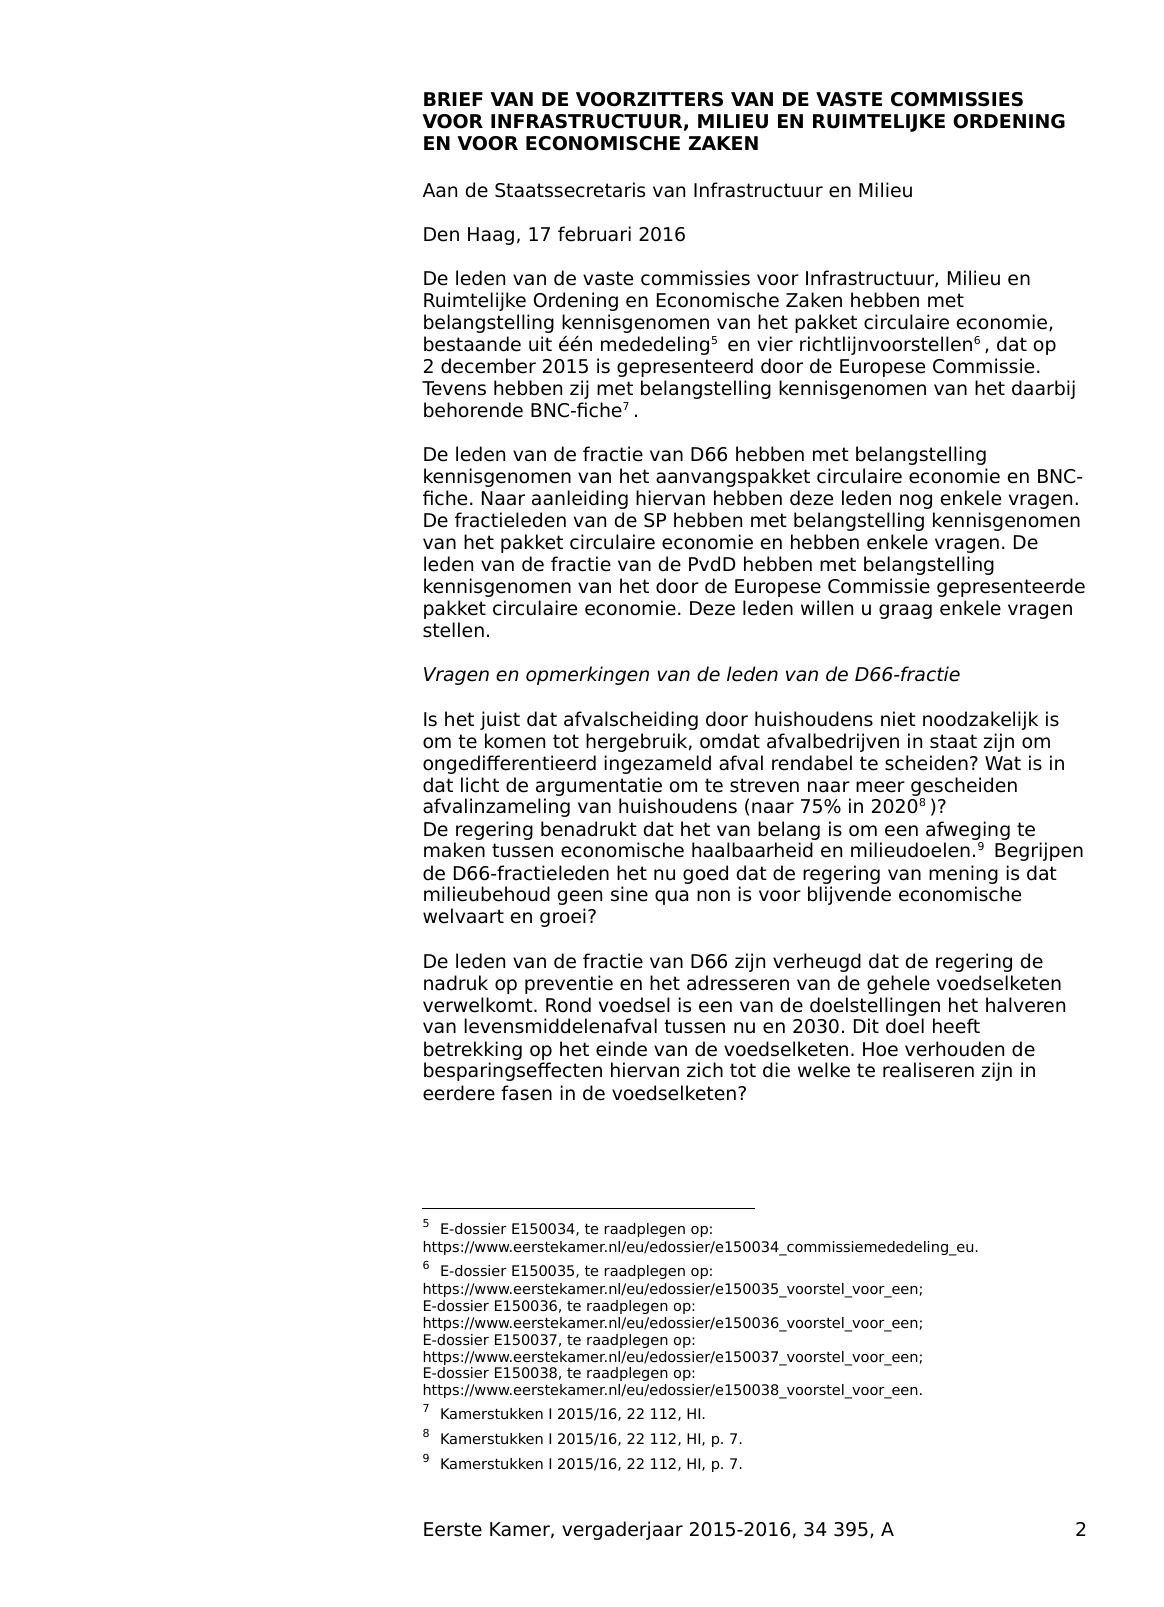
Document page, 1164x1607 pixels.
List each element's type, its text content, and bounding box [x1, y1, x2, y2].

text De leden van de fractie van D66 zijn verheugd dat de regering de nadruk op preventie en het adresseren van de gehele voedselketen verwelkomt. Rond voedsel is een van de doelstellingen het halveren van levensmiddelenafval tussen nu en 2030. Dit doel heeft betrekking op het einde van de voedselketen. Hoe verhouden de besparingseffecten hiervan zich tot die welke te realiseren zijn in eerdere fasen in de voedselketen? [422, 951, 1087, 1104]
text Aan de Staatssecretaris van Infrastructuur en Milieu [422, 180, 1087, 202]
text E-dossier E150036, te raadplegen op: [422, 1298, 1087, 1315]
text E-dossier E150037, te raadplegen op: [422, 1332, 1087, 1349]
text Is het juist dat afvalscheiding door huishoudens niet noodzakelijk is om te komen tot hergebruik, omdat afvalbedrijven in staat zijn om ongedifferentieerd ingezameld afval rendabel te scheiden? Wat is in dat licht de argumentatie om te streven naar meer gescheiden afvalinzameling van huishoudens (naar 75% in 2020)? [422, 708, 1087, 818]
text Kamerstukken I 2015/16, 22 112, HI, p. 7. [422, 1452, 1087, 1474]
text De leden van de fractie van D66 hebben met belangstelling kennisgenomen van het aanvangspakket circulaire economie en BNC-fiche. Naar aanleiding hiervan hebben deze leden nog enkele vragen. De fractieleden van de SP hebben met belangstelling kennisgenomen van het pakket circulaire economie en hebben enkele vragen. De leden van de fractie van de PvdD hebben met belangstelling kennisgenomen van het door de Europese Commissie gepresenteerde pakket circulaire economie. Deze leden willen u graag enkele vragen stellen. [422, 444, 1087, 642]
text De regering benadrukt dat het van belang is om een afweging te maken tussen economische haalbaarheid en milieudoelen. Begrijpen de D66-fractieleden het nu goed dat de regering van mening is dat milieubehoud geen sine qua non is voor blijvende economische welvaart en groei? [422, 818, 1087, 928]
text De leden van de vaste commissies voor Infrastructuur, Milieu en Ruimtelijke Ordening en Economische Zaken hebben met belangstelling kennisgenomen van het pakket circulaire economie, bestaande uit één mededeling en vier richtlijnvoorstellen, dat op 2 december 2015 is gepresenteerd door de Europese Commissie. Tevens hebben zij met belangstelling kennisgenomen van het daarbij behorende BNC-fiche. [422, 268, 1087, 422]
text Kamerstukken I 2015/16, 22 112, HI. [422, 1402, 1087, 1424]
text https://www.eerstekamer.nl/eu/edossier/e150035_voorstel_voor_een; [422, 1281, 1087, 1298]
text https://www.eerstekamer.nl/eu/edossier/e150034_commissiemededeling_eu. [422, 1239, 1087, 1256]
text E-dossier E150035, te raadplegen op: [422, 1259, 1087, 1281]
text https://www.eerstekamer.nl/eu/edossier/e150038_voorstel_voor_een. [422, 1382, 1087, 1399]
text Kamerstukken I 2015/16, 22 112, HI, p. 7. [422, 1427, 1087, 1449]
subtitle Vragen en opmerkingen van de leden van de D66-fractie [422, 664, 1087, 686]
text https://www.eerstekamer.nl/eu/edossier/e150037_voorstel_voor_een; [422, 1349, 1087, 1366]
text E-dossier E150038, te raadplegen op: [422, 1366, 1087, 1382]
subtitle BRIEF VAN DE VOORZITTERS VAN DE VASTE COMMISSIES VOOR INFRASTRUCTUUR, MILIEU EN RUIMTELIJKE ORDENING EN VOOR ECONOMISCHE ZAKEN [422, 89, 1087, 155]
text https://www.eerstekamer.nl/eu/edossier/e150036_voorstel_voor_een; [422, 1315, 1087, 1332]
text Den Haag, 17 februari 2016 [422, 224, 1087, 246]
text E-dossier E150034, te raadplegen op: [422, 1217, 1087, 1239]
